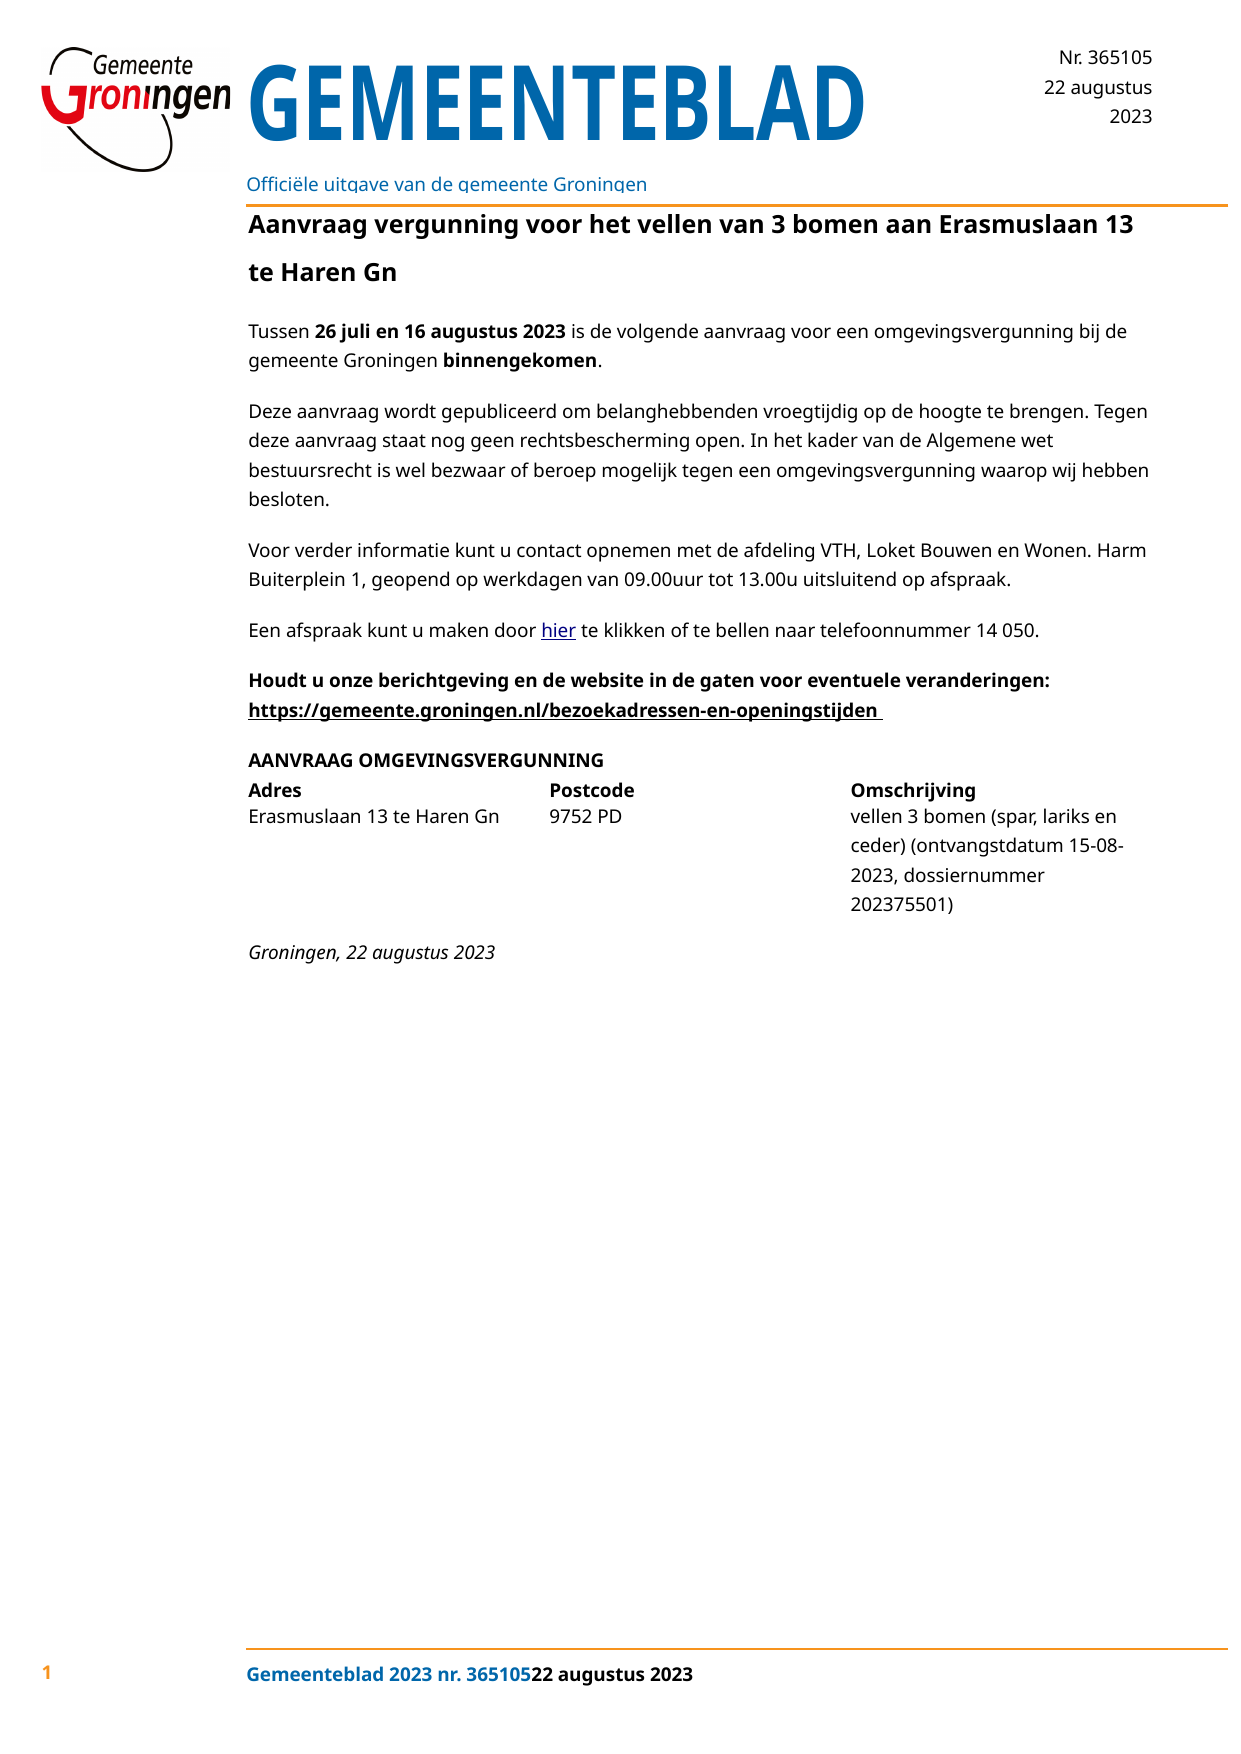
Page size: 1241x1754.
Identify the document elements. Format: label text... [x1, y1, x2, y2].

text Aanvraag vergunning voor het vellen van 3 bomen aan Erasmuslaan 13 te Haren Gn [248, 207, 1152, 288]
table_header Adres [248, 777, 549, 803]
table_cell Erasmuslaan 13 te Haren Gn [248, 803, 549, 917]
table_header Postcode [549, 777, 850, 803]
text AANVRAAG OMGEVINGSVERGUNNING [248, 747, 1152, 773]
text Een afspraak kunt u maken door hier te klikken of te bellen naar telefoonnummer 14 050. [248, 617, 1152, 643]
table_cell 9752 PD [549, 803, 850, 917]
table_header Omschrijving [850, 777, 1152, 803]
text Groningen, 22 augustus 2023 [248, 939, 1152, 964]
picture [41, 47, 231, 172]
text Tussen 26 juli en 16 augustus 2023 is de volgende aanvraag voor een omgevingsvergunning bij de gemeente Groningen binnengekomen. [248, 318, 1152, 373]
table_cell vellen 3 bomen (spar, lariks en ceder) (ontvangstdatum 15-08-2023, dossiernummer 202375501) [850, 803, 1152, 917]
text Deze aanvraag wordt gepubliceerd om belanghebbenden vroegtijdig op de hoogte te brengen. Tegen deze aanvraag staat nog geen rechtsbescherming open. In het kader van de Algemene wet bestuursrecht is wel bezwaar of beroep mogelijk tegen een omgevingsvergunning waarop wij hebben besloten. [248, 398, 1152, 512]
text Voor verder informatie kunt u contact opnemen met de afdeling VTH, Loket Bouwen en Wonen. Harm Buiterplein 1, geopend op werkdagen van 09.00uur tot 13.00u uitsluitend op afspraak. [248, 537, 1152, 592]
text Houdt u onze berichtgeving en de website in de gaten voor eventuele veranderingen: https://gemeente.groningen.nl/bezoekadressen-en-openingstijden [248, 667, 1152, 723]
